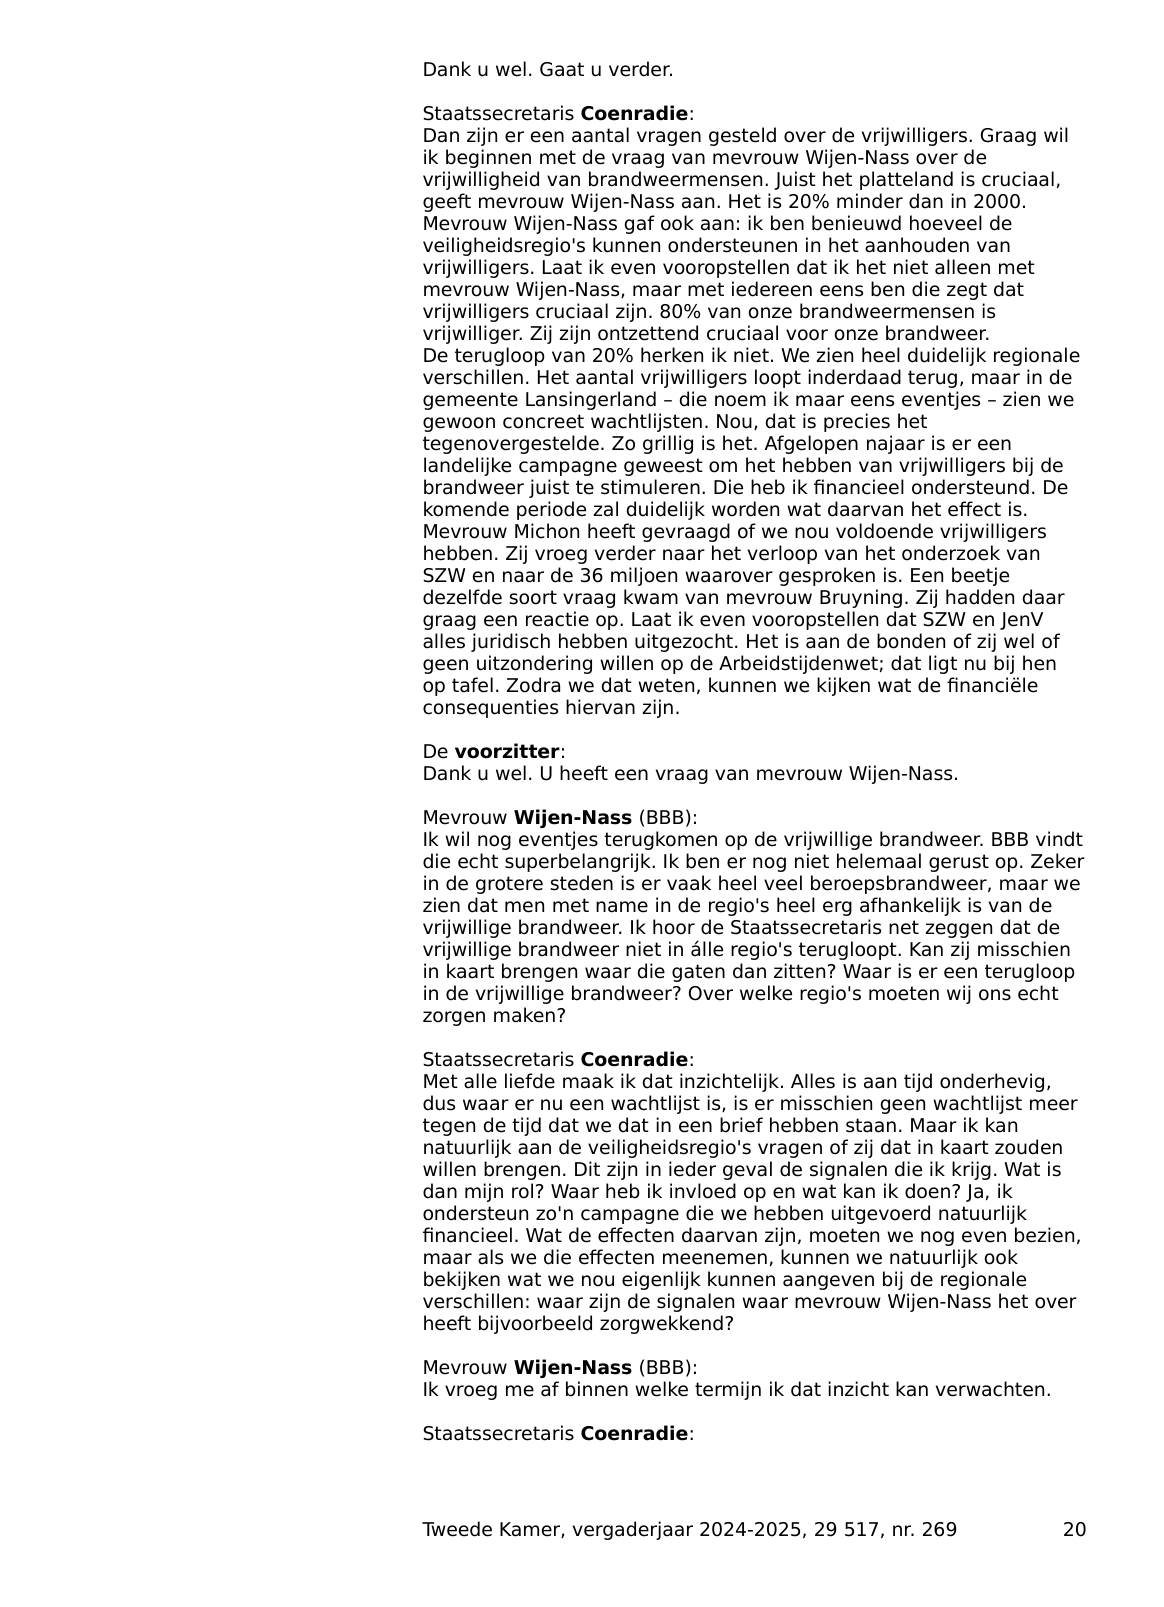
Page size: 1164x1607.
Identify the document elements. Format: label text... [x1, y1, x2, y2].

text Mevrouw Wijen-Nass (BBB): [422, 807, 1087, 829]
text Met alle liefde maak ik dat inzichtelijk. Alles is aan tijd onderhevig, dus waar er nu een wachtlijst is, is er misschien geen wachtlijst meer tegen de tijd dat we dat in een brief hebben staan. Maar ik kan natuurlijk aan de veiligheidsregio's vragen of zij dat in kaart zouden willen brengen. Dit zijn in ieder geval de signalen die ik krijg. Wat is dan mijn rol? Waar heb ik invloed op en wat kan ik doen? Ja, ik ondersteun zo'n campagne die we hebben uitgevoerd natuurlijk financieel. Wat de effecten daarvan zijn, moeten we nog even bezien, maar als we die effecten meenemen, kunnen we natuurlijk ook bekijken wat we nou eigenlijk kunnen aangeven bij de regionale verschillen: waar zijn de signalen waar mevrouw Wijen-Nass het over heeft bijvoorbeeld zorgwekkend? [422, 1071, 1087, 1335]
text Mevrouw Wijen-Nass (BBB): [422, 1357, 1087, 1379]
text Ik vroeg me af binnen welke termijn ik dat inzicht kan verwachten. [422, 1379, 1087, 1401]
text Staatssecretaris Coenradie: [422, 103, 1087, 125]
text De terugloop van 20% herken ik niet. We zien heel duidelijk regionale verschillen. Het aantal vrijwilligers loopt inderdaad terug, maar in de gemeente Lansingerland – die noem ik maar eens eventjes – zien we gewoon concreet wachtlijsten. Nou, dat is precies het tegenovergestelde. Zo grillig is het. Afgelopen najaar is er een landelijke campagne geweest om het hebben van vrijwilligers bij de brandweer juist te stimuleren. Die heb ik financieel ondersteund. De komende periode zal duidelijk worden wat daarvan het effect is. [422, 345, 1087, 521]
text Dan zijn er een aantal vragen gesteld over de vrijwilligers. Graag wil ik beginnen met de vraag van mevrouw Wijen-Nass over de vrijwilligheid van brandweermensen. Juist het platteland is cruciaal, geeft mevrouw Wijen-Nass aan. Het is 20% minder dan in 2000. Mevrouw Wijen-Nass gaf ook aan: ik ben benieuwd hoeveel de veiligheidsregio's kunnen ondersteunen in het aanhouden van vrijwilligers. Laat ik even vooropstellen dat ik het niet alleen met mevrouw Wijen-Nass, maar met iedereen eens ben die zegt dat vrijwilligers cruciaal zijn. 80% van onze brandweermensen is vrijwilliger. Zij zijn ontzettend cruciaal voor onze brandweer. [422, 125, 1087, 345]
text Ik wil nog eventjes terugkomen op de vrijwillige brandweer. BBB vindt die echt superbelangrijk. Ik ben er nog niet helemaal gerust op. Zeker in de grotere steden is er vaak heel veel beroepsbrandweer, maar we zien dat men met name in de regio's heel erg afhankelijk is van de vrijwillige brandweer. Ik hoor de Staatssecretaris net zeggen dat de vrijwillige brandweer niet in álle regio's terugloopt. Kan zij misschien in kaart brengen waar die gaten dan zitten? Waar is er een terugloop in de vrijwillige brandweer? Over welke regio's moeten wij ons echt zorgen maken? [422, 829, 1087, 1027]
text Staatssecretaris Coenradie: [422, 1423, 1087, 1445]
text Staatssecretaris Coenradie: [422, 1049, 1087, 1071]
text Dank u wel. Gaat u verder. [422, 59, 1087, 81]
text De voorzitter: [422, 741, 1087, 763]
text Mevrouw Michon heeft gevraagd of we nou voldoende vrijwilligers hebben. Zij vroeg verder naar het verloop van het onderzoek van SZW en naar de 36 miljoen waarover gesproken is. Een beetje dezelfde soort vraag kwam van mevrouw Bruyning. Zij hadden daar graag een reactie op. Laat ik even vooropstellen dat SZW en JenV alles juridisch hebben uitgezocht. Het is aan de bonden of zij wel of geen uitzondering willen op de Arbeidstijdenwet; dat ligt nu bij hen op tafel. Zodra we dat weten, kunnen we kijken wat de financiële consequenties hiervan zijn. [422, 521, 1087, 719]
text Dank u wel. U heeft een vraag van mevrouw Wijen-Nass. [422, 763, 1087, 785]
